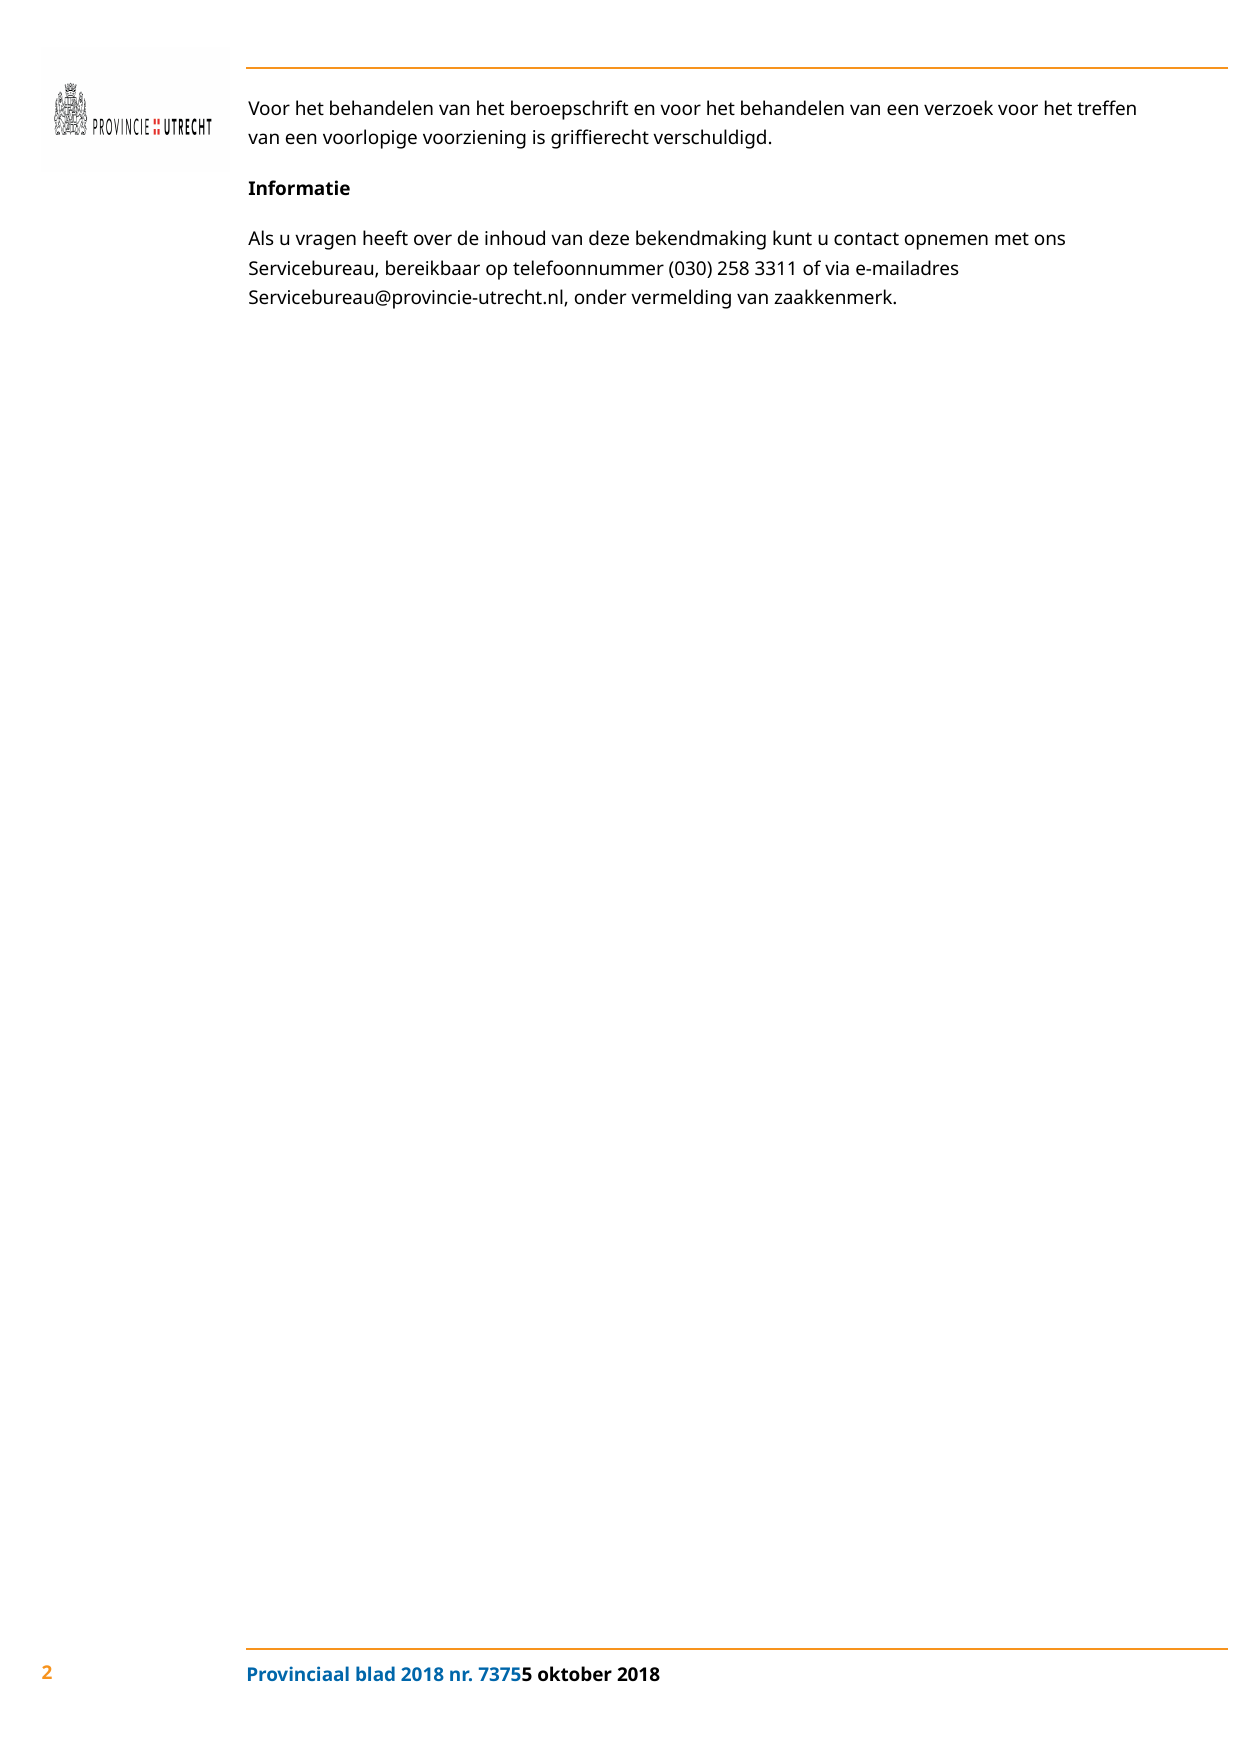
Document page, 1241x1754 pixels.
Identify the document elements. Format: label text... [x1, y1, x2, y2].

text Informatie [248, 175, 1152, 201]
text Als u vragen heeft over de inhoud van deze bekendmaking kunt u contact opnemen met ons Servicebureau, bereikbaar op telefoonnummer (030) 258 3311 of via e-mailadres Servicebureau@provincie-utrecht.nl, onder vermelding van zaakkenmerk. [248, 225, 1152, 310]
picture [41, 47, 231, 172]
text Voor het behandelen van het beroepschrift en voor het behandelen van een verzoek voor het treffen van een voorlopige voorziening is griffierecht verschuldigd. [248, 95, 1152, 150]
